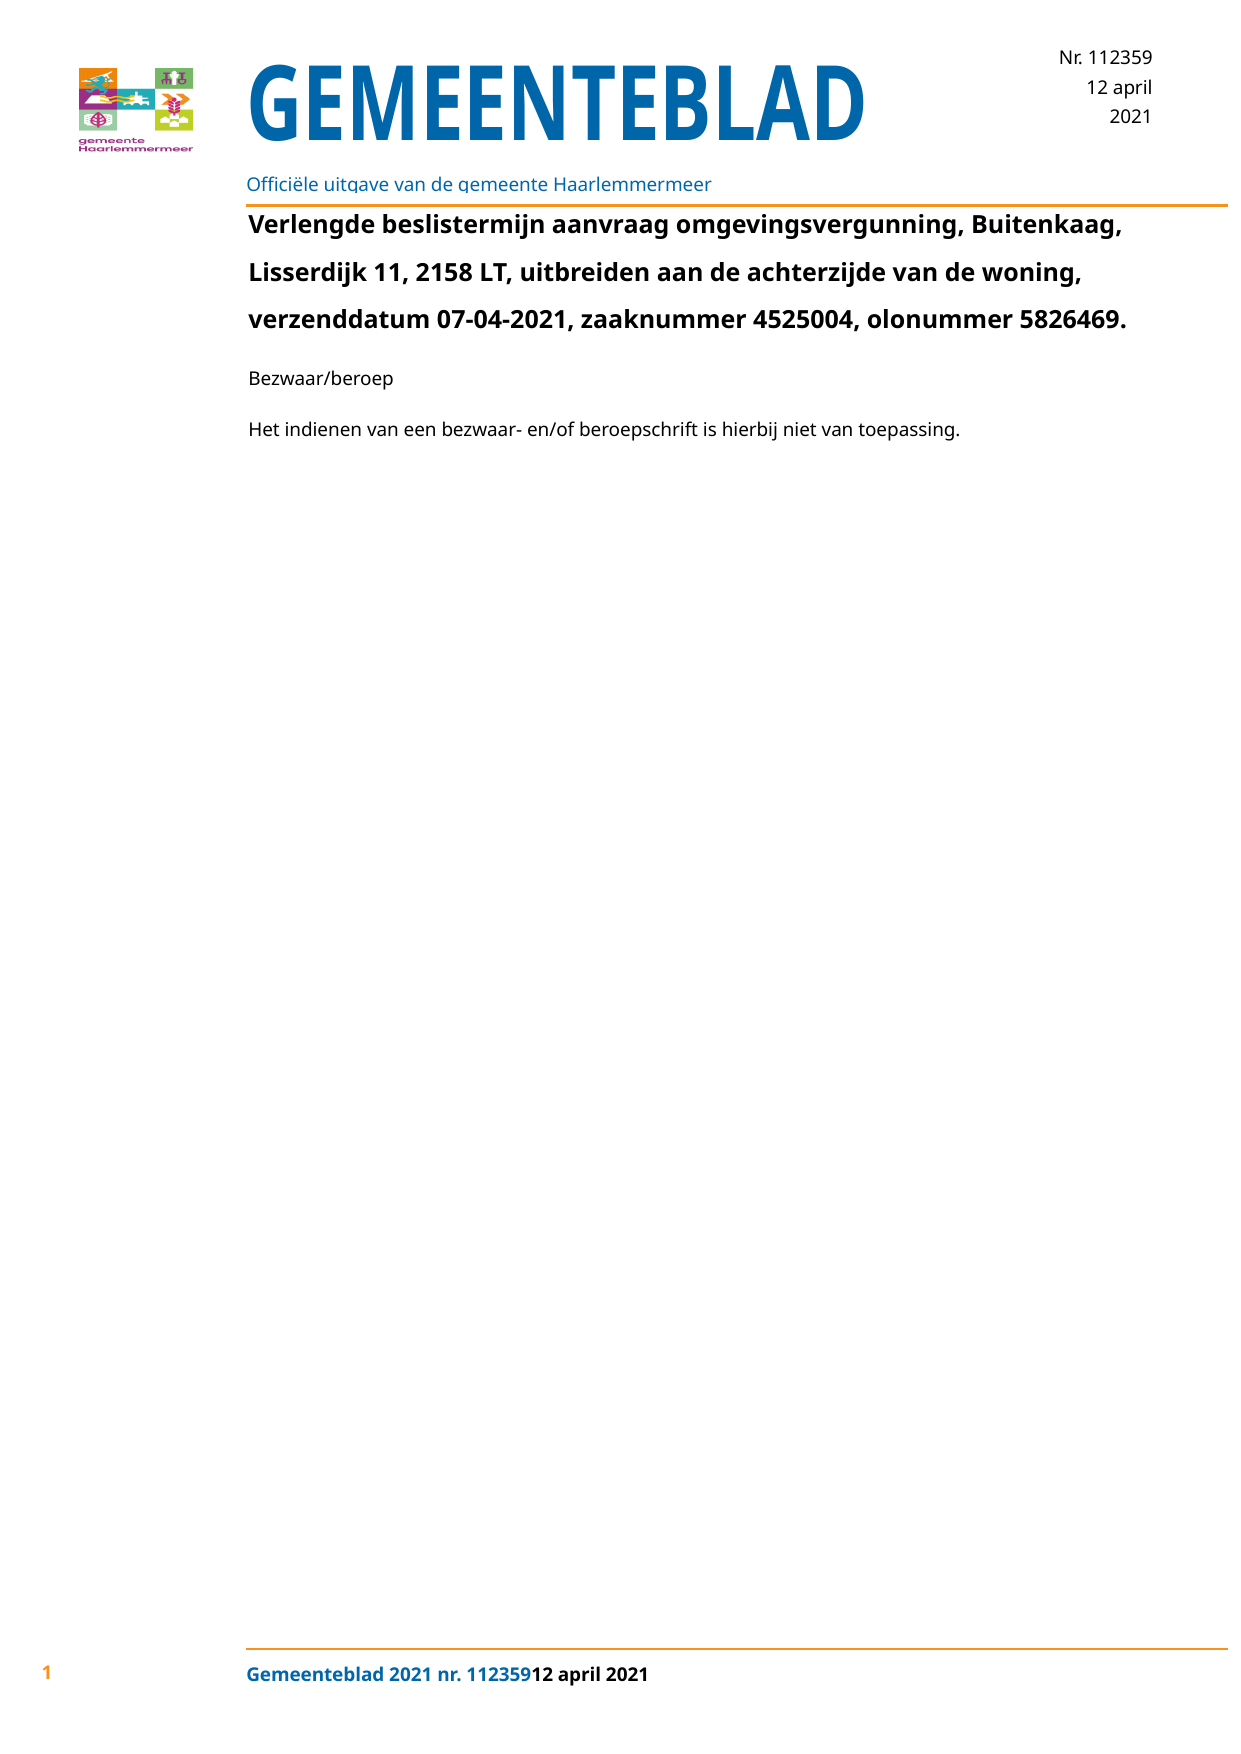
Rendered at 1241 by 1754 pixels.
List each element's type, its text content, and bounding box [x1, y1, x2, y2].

text Verlengde beslistermijn aanvraag omgevingsvergunning, Buitenkaag, Lisserdijk 11, 2158 LT, uitbreiden aan de achterzijde van de woning, verzenddatum 07-04-2021, zaaknummer 4525004, olonummer 5826469. [248, 207, 1152, 336]
text Het indienen van een bezwaar- en/of beroepschrift is hierbij niet van toepassing. [248, 416, 1152, 442]
picture [41, 47, 231, 172]
text Bezwaar/beroep [248, 366, 1152, 391]
